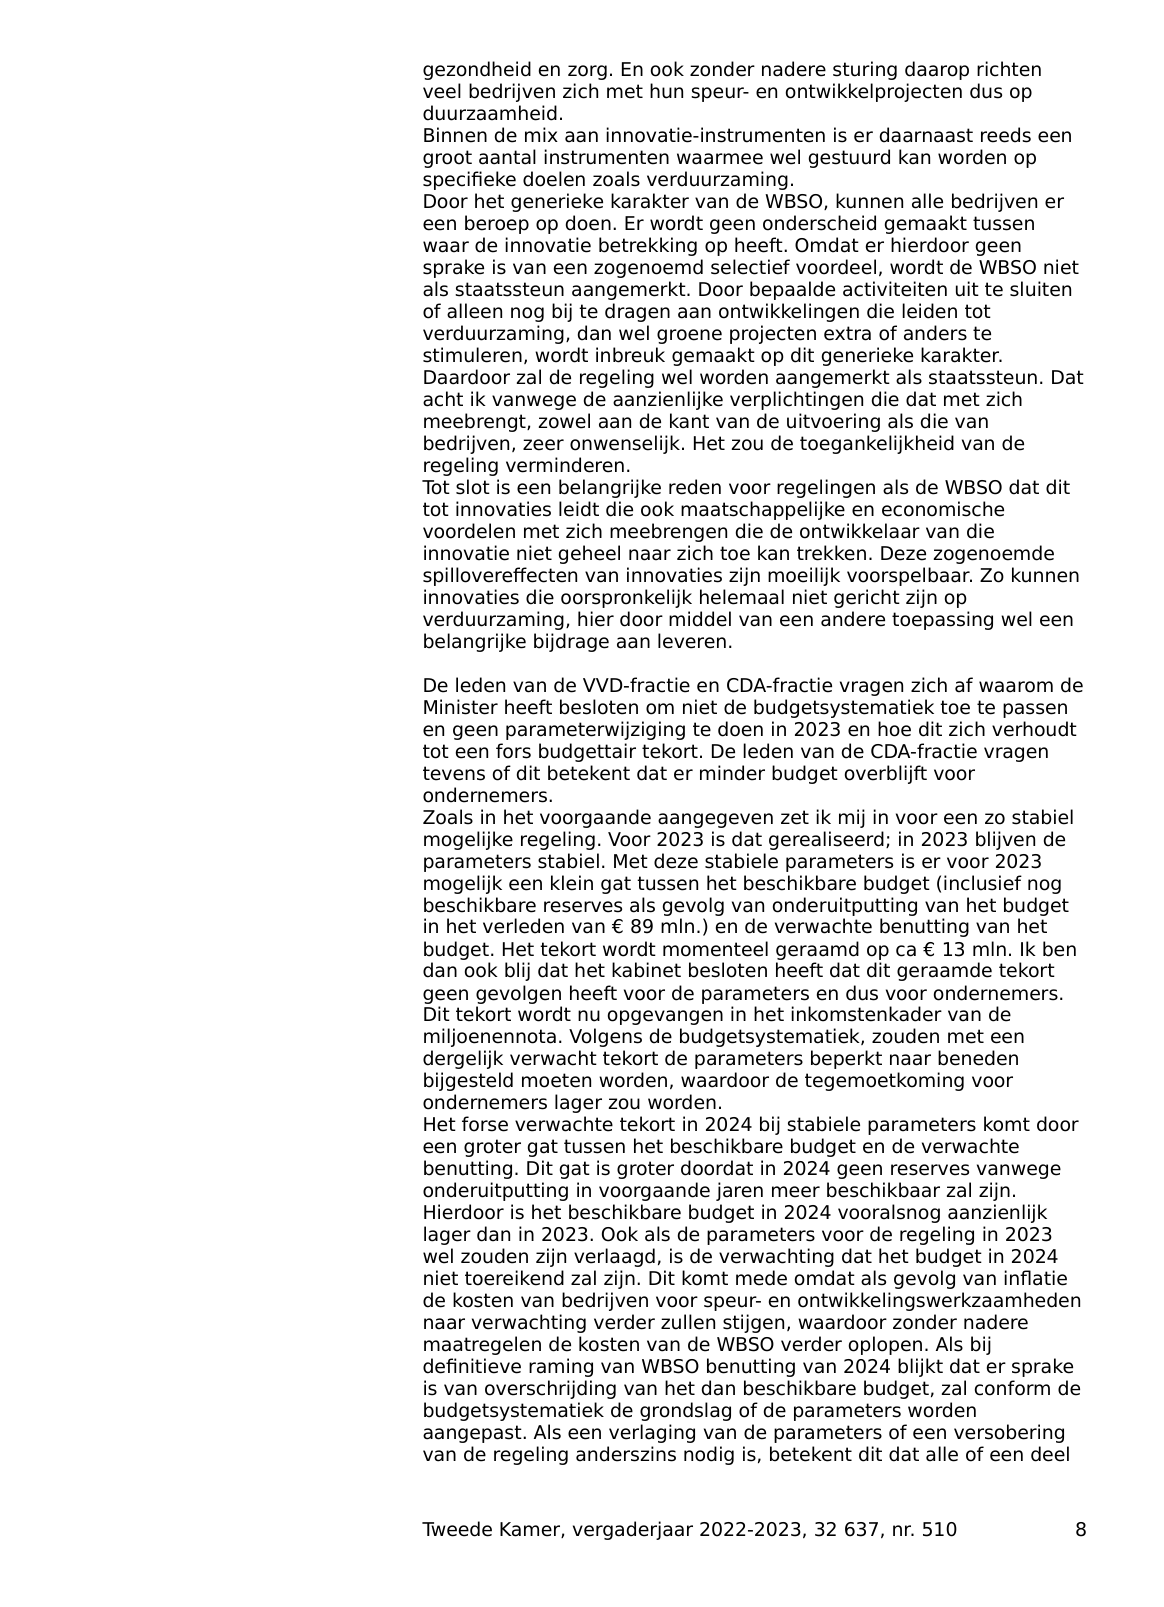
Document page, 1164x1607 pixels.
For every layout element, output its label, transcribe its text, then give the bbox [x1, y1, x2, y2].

text gezondheid en zorg. En ook zonder nadere sturing daarop richten veel bedrijven zich met hun speur- en ontwikkelprojecten dus op duurzaamheid. [422, 59, 1087, 125]
text De leden van de VVD-fractie en CDA-fractie vragen zich af waarom de Minister heeft besloten om niet de budgetsystematiek toe te passen en geen parameterwijziging te doen in 2023 en hoe dit zich verhoudt tot een fors budgettair tekort. De leden van de CDA-fractie vragen tevens of dit betekent dat er minder budget overblijft voor ondernemers. [422, 675, 1087, 807]
text Zoals in het voorgaande aangegeven zet ik mij in voor een zo stabiel mogelijke regeling. Voor 2023 is dat gerealiseerd; in 2023 blijven de parameters stabiel. Met deze stabiele parameters is er voor 2023 mogelijk een klein gat tussen het beschikbare budget (inclusief nog beschikbare reserves als gevolg van onderuitputting van het budget in het verleden van € 89 mln.) en de verwachte benutting van het budget. Het tekort wordt momenteel geraamd op ca € 13 mln. Ik ben dan ook blij dat het kabinet besloten heeft dat dit geraamde tekort geen gevolgen heeft voor de parameters en dus voor ondernemers. Dit tekort wordt nu opgevangen in het inkomstenkader van de miljoenennota. Volgens de budgetsystematiek, zouden met een dergelijk verwacht tekort de parameters beperkt naar beneden bijgesteld moeten worden, waardoor de tegemoetkoming voor ondernemers lager zou worden. [422, 807, 1087, 1114]
text Door het generieke karakter van de WBSO, kunnen alle bedrijven er een beroep op doen. Er wordt geen onderscheid gemaakt tussen waar de innovatie betrekking op heeft. Omdat er hierdoor geen sprake is van een zogenoemd selectief voordeel, wordt de WBSO niet als staatssteun aangemerkt. Door bepaalde activiteiten uit te sluiten of alleen nog bij te dragen aan ontwikkelingen die leiden tot verduurzaming, dan wel groene projecten extra of anders te stimuleren, wordt inbreuk gemaakt op dit generieke karakter. Daardoor zal de regeling wel worden aangemerkt als staatssteun. Dat acht ik vanwege de aanzienlijke verplichtingen die dat met zich meebrengt, zowel aan de kant van de uitvoering als die van bedrijven, zeer onwenselijk. Het zou de toegankelijkheid van de regeling verminderen. [422, 191, 1087, 477]
text Het forse verwachte tekort in 2024 bij stabiele parameters komt door een groter gat tussen het beschikbare budget en de verwachte benutting. Dit gat is groter doordat in 2024 geen reserves vanwege onderuitputting in voorgaande jaren meer beschikbaar zal zijn. Hierdoor is het beschikbare budget in 2024 vooralsnog aanzienlijk lager dan in 2023. Ook als de parameters voor de regeling in 2023 wel zouden zijn verlaagd, is de verwachting dat het budget in 2024 niet toereikend zal zijn. Dit komt mede omdat als gevolg van inflatie de kosten van bedrijven voor speur- en ontwikkelingswerkzaamheden naar verwachting verder zullen stijgen, waardoor zonder nadere maatregelen de kosten van de WBSO verder oplopen. Als bij definitieve raming van WBSO benutting van 2024 blijkt dat er sprake is van overschrijding van het dan beschikbare budget, zal conform de budgetsystematiek de grondslag of de parameters worden aangepast. Als een verlaging van de parameters of een versobering van de regeling anderszins nodig is, betekent dit dat alle of een deel [422, 1114, 1087, 1466]
text Binnen de mix aan innovatie-instrumenten is er daarnaast reeds een groot aantal instrumenten waarmee wel gestuurd kan worden op specifieke doelen zoals verduurzaming. [422, 125, 1087, 191]
text Tot slot is een belangrijke reden voor regelingen als de WBSO dat dit tot innovaties leidt die ook maatschappelijke en economische voordelen met zich meebrengen die de ontwikkelaar van die innovatie niet geheel naar zich toe kan trekken. Deze zogenoemde spillovereffecten van innovaties zijn moeilijk voorspelbaar. Zo kunnen innovaties die oorspronkelijk helemaal niet gericht zijn op verduurzaming, hier door middel van een andere toepassing wel een belangrijke bijdrage aan leveren. [422, 477, 1087, 652]
